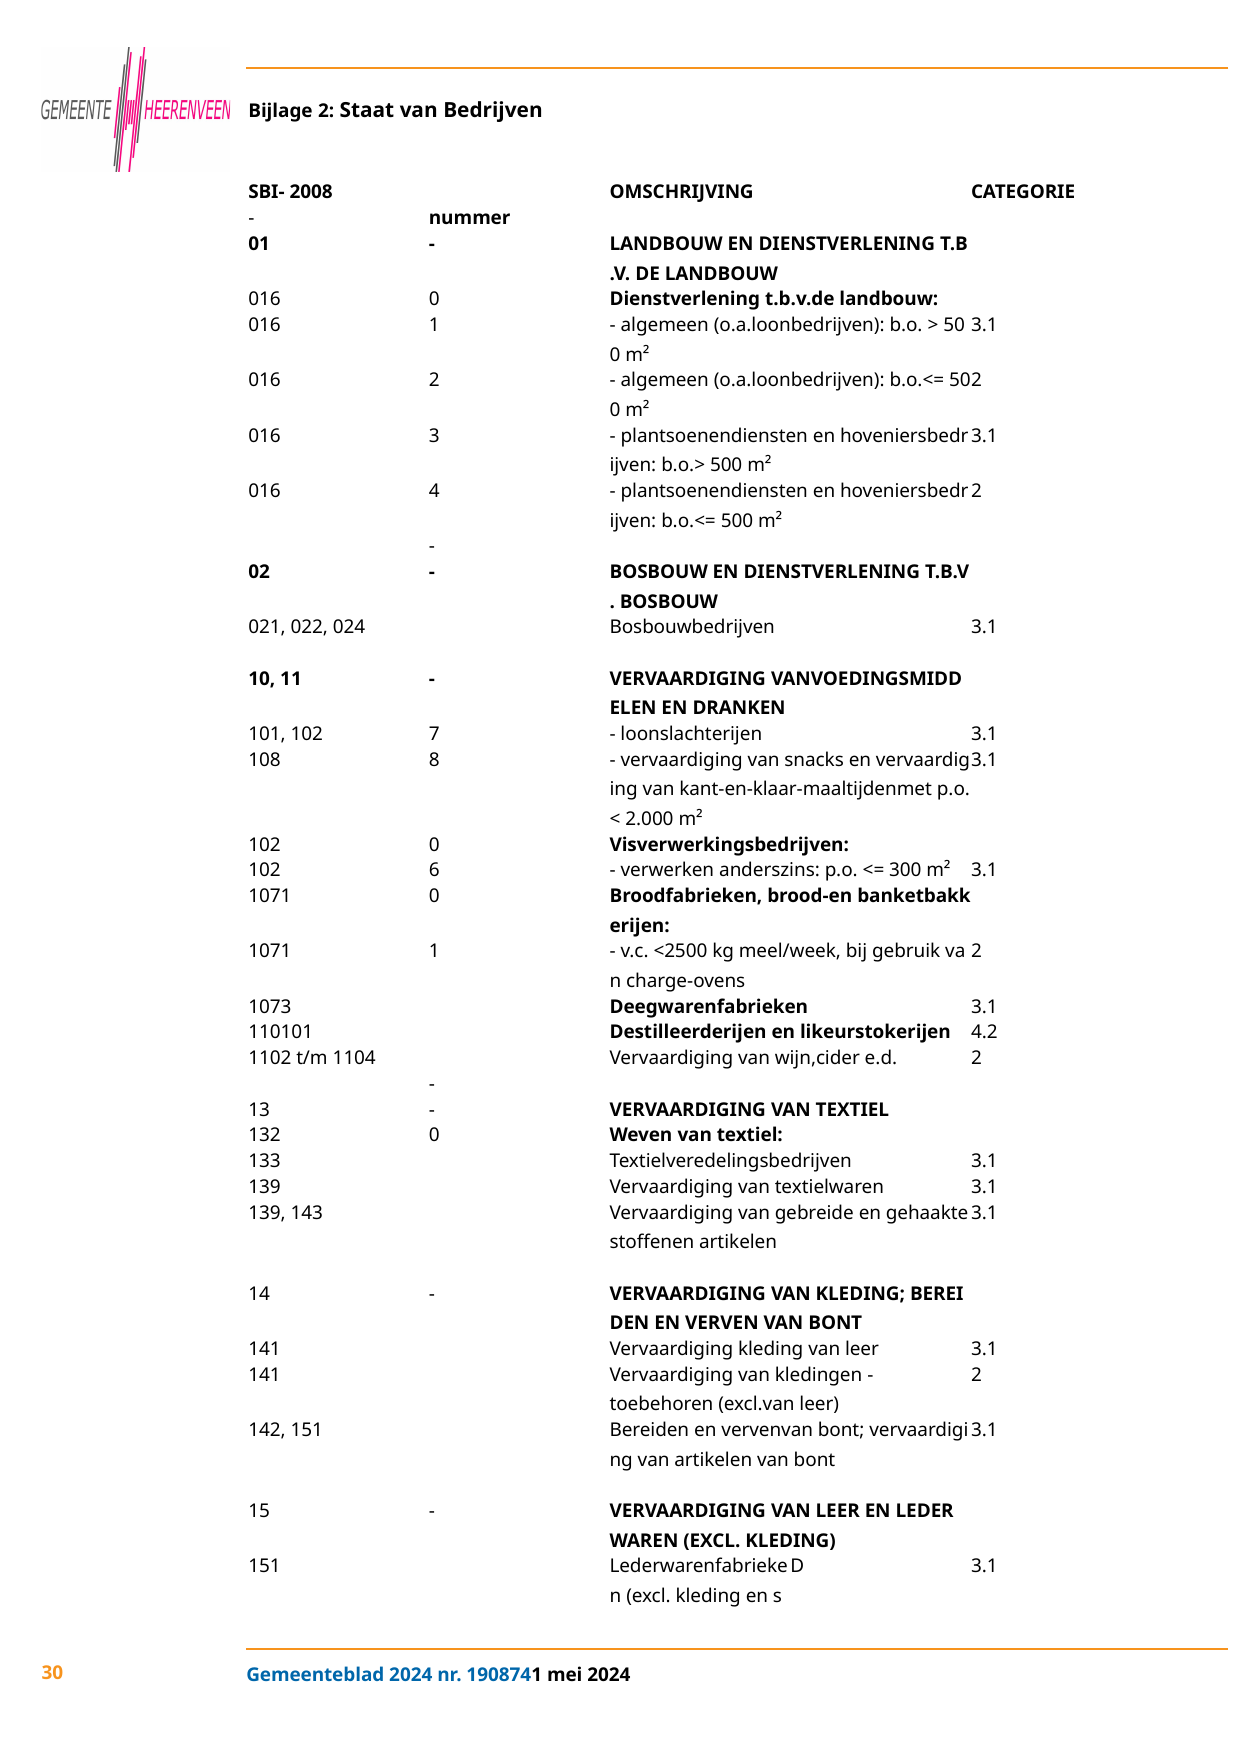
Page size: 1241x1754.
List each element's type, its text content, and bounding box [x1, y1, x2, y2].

table_cell Textielveredelingsbedrijven [609, 1148, 971, 1173]
table_cell [609, 639, 971, 665]
table_cell 14 [248, 1280, 429, 1335]
table_header [248, 153, 429, 179]
table_cell 110101 [248, 1019, 429, 1044]
table_cell 6 [429, 857, 609, 882]
table_cell 016 [248, 367, 429, 422]
table_cell 3.1 [971, 1553, 1152, 1608]
table_cell - plantsoenendiensten en hoveniersbedrijven: b.o.> 500 m² [609, 422, 971, 477]
table_cell 141 [248, 1335, 429, 1361]
table_cell - [429, 1096, 609, 1122]
table_cell [971, 1280, 1152, 1335]
table_cell BOSBOUW EN DIENSTVERLENING T.B.V. BOSBOUW [609, 558, 971, 613]
table_cell Weven van textiel: [609, 1122, 971, 1147]
table_cell Vervaardiging kleding van leer [609, 1335, 971, 1361]
table_cell [971, 639, 1152, 665]
text Bijlage 2: Staat van Bedrijven [248, 95, 1152, 123]
table_cell [429, 1254, 609, 1280]
table_cell - algemeen (o.a.loonbedrijven): b.o.<= 500 m² [609, 367, 971, 422]
table_cell - [248, 205, 429, 230]
table_cell [248, 533, 429, 558]
table_cell [429, 1361, 609, 1416]
table_cell 3.1 [971, 993, 1152, 1019]
table_cell 016 [248, 422, 429, 477]
table_cell [971, 1122, 1152, 1147]
table_cell 141 [248, 1361, 429, 1416]
table_cell [609, 1070, 971, 1096]
table_cell 2 [971, 938, 1152, 993]
table_header [971, 153, 1152, 179]
table_cell Visverwerkingsbedrijven: [609, 831, 971, 857]
table_cell 4 [429, 477, 609, 532]
table_cell Vervaardiging van kledingen -toebehoren (excl.van leer) [609, 1361, 971, 1416]
table_cell 1071 [248, 938, 429, 993]
table_header [609, 153, 971, 179]
table_cell VERVAARDIGING VAN LEER EN LEDERWAREN (EXCL. KLEDING) [609, 1497, 971, 1553]
table_cell Deegwarenfabrieken [609, 993, 971, 1019]
table_cell - verwerken anderszins: p.o. <= 300 m² [609, 857, 971, 882]
table_cell [971, 1472, 1152, 1497]
table_cell - plantsoenendiensten en hoveniersbedrijven: b.o.<= 500 m² [609, 477, 971, 532]
table_cell 3.1 [971, 1173, 1152, 1199]
table_cell [429, 1199, 609, 1254]
table_cell Vervaardiging van wijn,cider e.d. [609, 1045, 971, 1070]
table_cell Bosbouwbedrijven [609, 614, 971, 639]
table_cell [971, 286, 1152, 311]
table_cell - vervaardiging van snacks en vervaardiging van kant-en-klaar-maaltijdenmet p.o. < 2.000 m² [609, 746, 971, 831]
table_cell OMSCHRIJVING [609, 179, 971, 204]
table_cell [429, 1173, 609, 1199]
table_cell - [429, 533, 609, 558]
table_cell Broodfabrieken, brood-en banketbakkerijen: [609, 883, 971, 938]
table_cell [971, 665, 1152, 720]
table_cell 1071 [248, 883, 429, 938]
table_cell 016 [248, 477, 429, 532]
table_cell Bereiden en vervenvan bont; vervaardiging van artikelen van bont [609, 1416, 971, 1472]
table_cell [971, 558, 1152, 613]
table_cell [429, 993, 609, 1019]
table_cell 2 [971, 477, 1152, 532]
table_cell nummer [429, 205, 609, 230]
table_cell 3.1 [971, 422, 1152, 477]
table_cell 3.1 [971, 857, 1152, 882]
table_cell 139, 143 [248, 1199, 429, 1254]
table_cell [429, 1416, 609, 1472]
table_cell SBI- 2008 [248, 179, 429, 204]
table_cell [429, 179, 609, 204]
table_cell [248, 1070, 429, 1096]
table_cell 13 [248, 1096, 429, 1122]
table_cell [248, 1472, 429, 1497]
table_cell - [429, 665, 609, 720]
table_cell - algemeen (o.a.loonbedrijven): b.o. > 500 m² [609, 311, 971, 367]
table_cell [971, 883, 1152, 938]
table_cell 01 [248, 230, 429, 286]
table_cell - [429, 1070, 609, 1096]
table_header [429, 153, 609, 179]
table_cell [429, 1553, 609, 1608]
table_cell 108 [248, 746, 429, 831]
table_cell - [429, 1280, 609, 1335]
table_cell 0 [429, 1122, 609, 1147]
table_cell D [790, 1553, 971, 1608]
table_cell [609, 1254, 971, 1280]
table_cell - [429, 558, 609, 613]
table_cell 3.1 [971, 614, 1152, 639]
table_cell [609, 1472, 971, 1497]
table_cell 102 [248, 857, 429, 882]
table_cell [429, 1335, 609, 1361]
table_cell 3.1 [971, 311, 1152, 367]
table_cell 8 [429, 746, 609, 831]
table_cell [971, 1254, 1152, 1280]
table_cell [971, 533, 1152, 558]
table_cell [429, 1148, 609, 1173]
table_cell - loonslachterijen [609, 720, 971, 746]
table_cell Vervaardiging van textielwaren [609, 1173, 971, 1199]
table_cell 1073 [248, 993, 429, 1019]
table_cell 0 [429, 831, 609, 857]
table_cell 1 [429, 938, 609, 993]
table_cell 7 [429, 720, 609, 746]
table_cell Dienstverlening t.b.v.de landbouw: [609, 286, 971, 311]
table_cell - [429, 230, 609, 286]
table_cell 2 [971, 1045, 1152, 1070]
table_cell 0 [429, 286, 609, 311]
table_cell Vervaardiging van gebreide en gehaakte stoffenen artikelen [609, 1199, 971, 1254]
table_cell [609, 533, 971, 558]
table_cell 4.2 [971, 1019, 1152, 1044]
table_cell - [429, 1497, 609, 1553]
table_cell 133 [248, 1148, 429, 1173]
table_cell 3 [429, 422, 609, 477]
table_cell [429, 1045, 609, 1070]
table_cell 3.1 [971, 720, 1152, 746]
table_cell 101, 102 [248, 720, 429, 746]
table_cell LANDBOUW EN DIENSTVERLENING T.B.V. DE LANDBOUW [609, 230, 971, 286]
table_cell VERVAARDIGING VAN TEXTIEL [609, 1096, 971, 1122]
table_cell 016 [248, 311, 429, 367]
table_cell 139 [248, 1173, 429, 1199]
table_cell 2 [971, 1361, 1152, 1416]
table_cell 02 [248, 558, 429, 613]
table_cell 132 [248, 1122, 429, 1147]
table_cell 1 [429, 311, 609, 367]
table_cell 3.1 [971, 746, 1152, 831]
table_cell [248, 639, 429, 665]
table_cell [429, 1019, 609, 1044]
table_cell 2 [429, 367, 609, 422]
table_cell [248, 1254, 429, 1280]
table_cell CATEGORIE [971, 179, 1152, 230]
table_cell 3.1 [971, 1199, 1152, 1254]
table_cell 3.1 [971, 1148, 1152, 1173]
table_cell [971, 1096, 1152, 1122]
table_cell 2 [971, 367, 1152, 422]
table_cell [429, 1472, 609, 1497]
table_cell 15 [248, 1497, 429, 1553]
table_cell [971, 831, 1152, 857]
table_cell 3.1 [971, 1335, 1152, 1361]
table_cell 0 [429, 883, 609, 938]
table_cell 016 [248, 286, 429, 311]
table_cell 1102 t/m 1104 [248, 1045, 429, 1070]
table_cell Destilleerderijen en likeurstokerijen [609, 1019, 971, 1044]
table_cell VERVAARDIGING VANVOEDINGSMIDDELEN EN DRANKEN [609, 665, 971, 720]
table_cell 142, 151 [248, 1416, 429, 1472]
table_cell 021, 022, 024 [248, 614, 429, 639]
table_cell - v.c. <2500 kg meel/week, bij gebruik van charge-ovens [609, 938, 971, 993]
table_cell [971, 1070, 1152, 1096]
table_cell [971, 230, 1152, 286]
picture [41, 47, 231, 172]
table_cell 3.1 [971, 1416, 1152, 1472]
table_cell 151 [248, 1553, 429, 1608]
table_cell [429, 639, 609, 665]
table_cell 102 [248, 831, 429, 857]
table_cell [971, 1497, 1152, 1553]
table_cell [609, 205, 971, 230]
table_cell [429, 614, 609, 639]
table_cell Lederwarenfabrieken (excl. kleding en s [609, 1553, 790, 1608]
table_cell 10, 11 [248, 665, 429, 720]
table_cell VERVAARDIGING VAN KLEDING; BEREIDEN EN VERVEN VAN BONT [609, 1280, 971, 1335]
